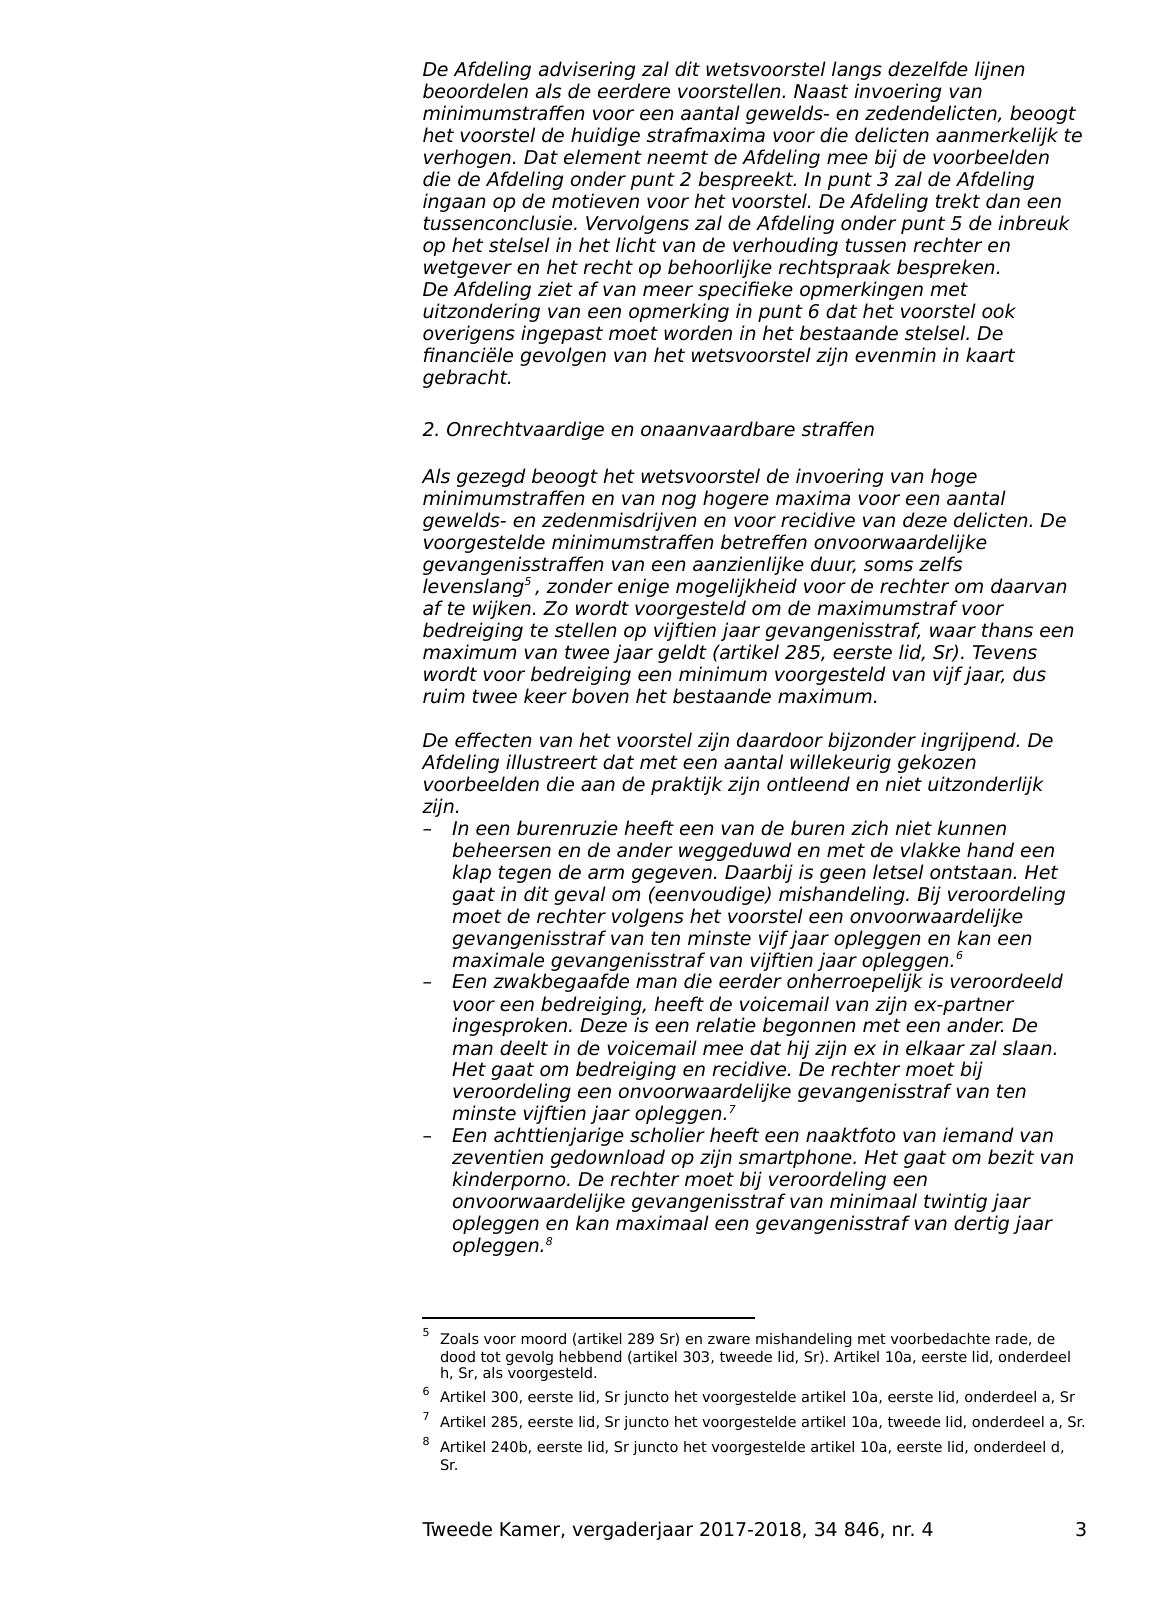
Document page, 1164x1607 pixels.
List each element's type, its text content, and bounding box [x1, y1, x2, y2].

subtitle 2. Onrechtvaardige en onaanvaardbare straffen [422, 419, 1087, 441]
text – In een burenruzie heeft een van de buren zich niet kunnen beheersen en de ander weggeduwd en met de vlakke hand een klap tegen de arm gegeven. Daarbij is geen letsel ontstaan. Het gaat in dit geval om (eenvoudige) mishandeling. Bij veroordeling moet de rechter volgens het voorstel een onvoorwaardelijke gevangenisstraf van ten minste vijf jaar opleggen en kan een maximale gevangenisstraf van vijftien jaar opleggen. [422, 818, 1087, 971]
text De Afdeling advisering zal dit wetsvoorstel langs dezelfde lijnen beoordelen als de eerdere voorstellen. Naast invoering van minimumstraffen voor een aantal gewelds- en zedendelicten, beoogt het voorstel de huidige strafmaxima voor die delicten aanmerkelijk te verhogen. Dat element neemt de Afdeling mee bij de voorbeelden die de Afdeling onder punt 2 bespreekt. In punt 3 zal de Afdeling ingaan op de motieven voor het voorstel. De Afdeling trekt dan een tussenconclusie. Vervolgens zal de Afdeling onder punt 5 de inbreuk op het stelsel in het licht van de verhouding tussen rechter en wetgever en het recht op behoorlijke rechtspraak bespreken. [422, 59, 1087, 279]
text De Afdeling ziet af van meer specifieke opmerkingen met uitzondering van een opmerking in punt 6 dat het voorstel ook overigens ingepast moet worden in het bestaande stelsel. De financiële gevolgen van het wetsvoorstel zijn evenmin in kaart gebracht. [422, 279, 1087, 389]
text Als gezegd beoogt het wetsvoorstel de invoering van hoge minimumstraffen en van nog hogere maxima voor een aantal gewelds- en zedenmisdrijven en voor recidive van deze delicten. De voorgestelde minimumstraffen betreffen onvoorwaardelijke gevangenisstraffen van een aanzienlijke duur, soms zelfs levenslang, zonder enige mogelijkheid voor de rechter om daarvan af te wijken. Zo wordt voorgesteld om de maximumstraf voor bedreiging te stellen op vijftien jaar gevangenisstraf, waar thans een maximum van twee jaar geldt (artikel 285, eerste lid, Sr). Tevens wordt voor bedreiging een minimum voorgesteld van vijf jaar, dus ruim twee keer boven het bestaande maximum. [422, 466, 1087, 707]
text Artikel 285, eerste lid, Sr juncto het voorgestelde artikel 10a, tweede lid, onderdeel a, Sr. [422, 1410, 1087, 1432]
text – Een zwakbegaafde man die eerder onherroepelijk is veroordeeld voor een bedreiging, heeft de voicemail van zijn ex-partner ingesproken. Deze is een relatie begonnen met een ander. De man deelt in de voicemail mee dat hij zijn ex in elkaar zal slaan. Het gaat om bedreiging en recidive. De rechter moet bij veroordeling een onvoorwaardelijke gevangenisstraf van ten minste vijftien jaar opleggen. [422, 971, 1087, 1125]
text Artikel 240b, eerste lid, Sr juncto het voorgestelde artikel 10a, eerste lid, onderdeel d, Sr. [422, 1435, 1087, 1474]
text Artikel 300, eerste lid, Sr juncto het voorgestelde artikel 10a, eerste lid, onderdeel a, Sr [422, 1385, 1087, 1407]
text De effecten van het voorstel zijn daardoor bijzonder ingrijpend. De Afdeling illustreert dat met een aantal willekeurig gekozen voorbeelden die aan de praktijk zijn ontleend en niet uitzonderlijk zijn. [422, 730, 1087, 818]
text – Een achttienjarige scholier heeft een naaktfoto van iemand van zeventien gedownload op zijn smartphone. Het gaat om bezit van kinderporno. De rechter moet bij veroordeling een onvoorwaardelijke gevangenisstraf van minimaal twintig jaar opleggen en kan maximaal een gevangenisstraf van dertig jaar opleggen. [422, 1125, 1087, 1257]
text Zoals voor moord (artikel 289 Sr) en zware mishandeling met voorbedachte rade, de dood tot gevolg hebbend (artikel 303, tweede lid, Sr). Artikel 10a, eerste lid, onderdeel h, Sr, als voorgesteld. [422, 1327, 1087, 1382]
